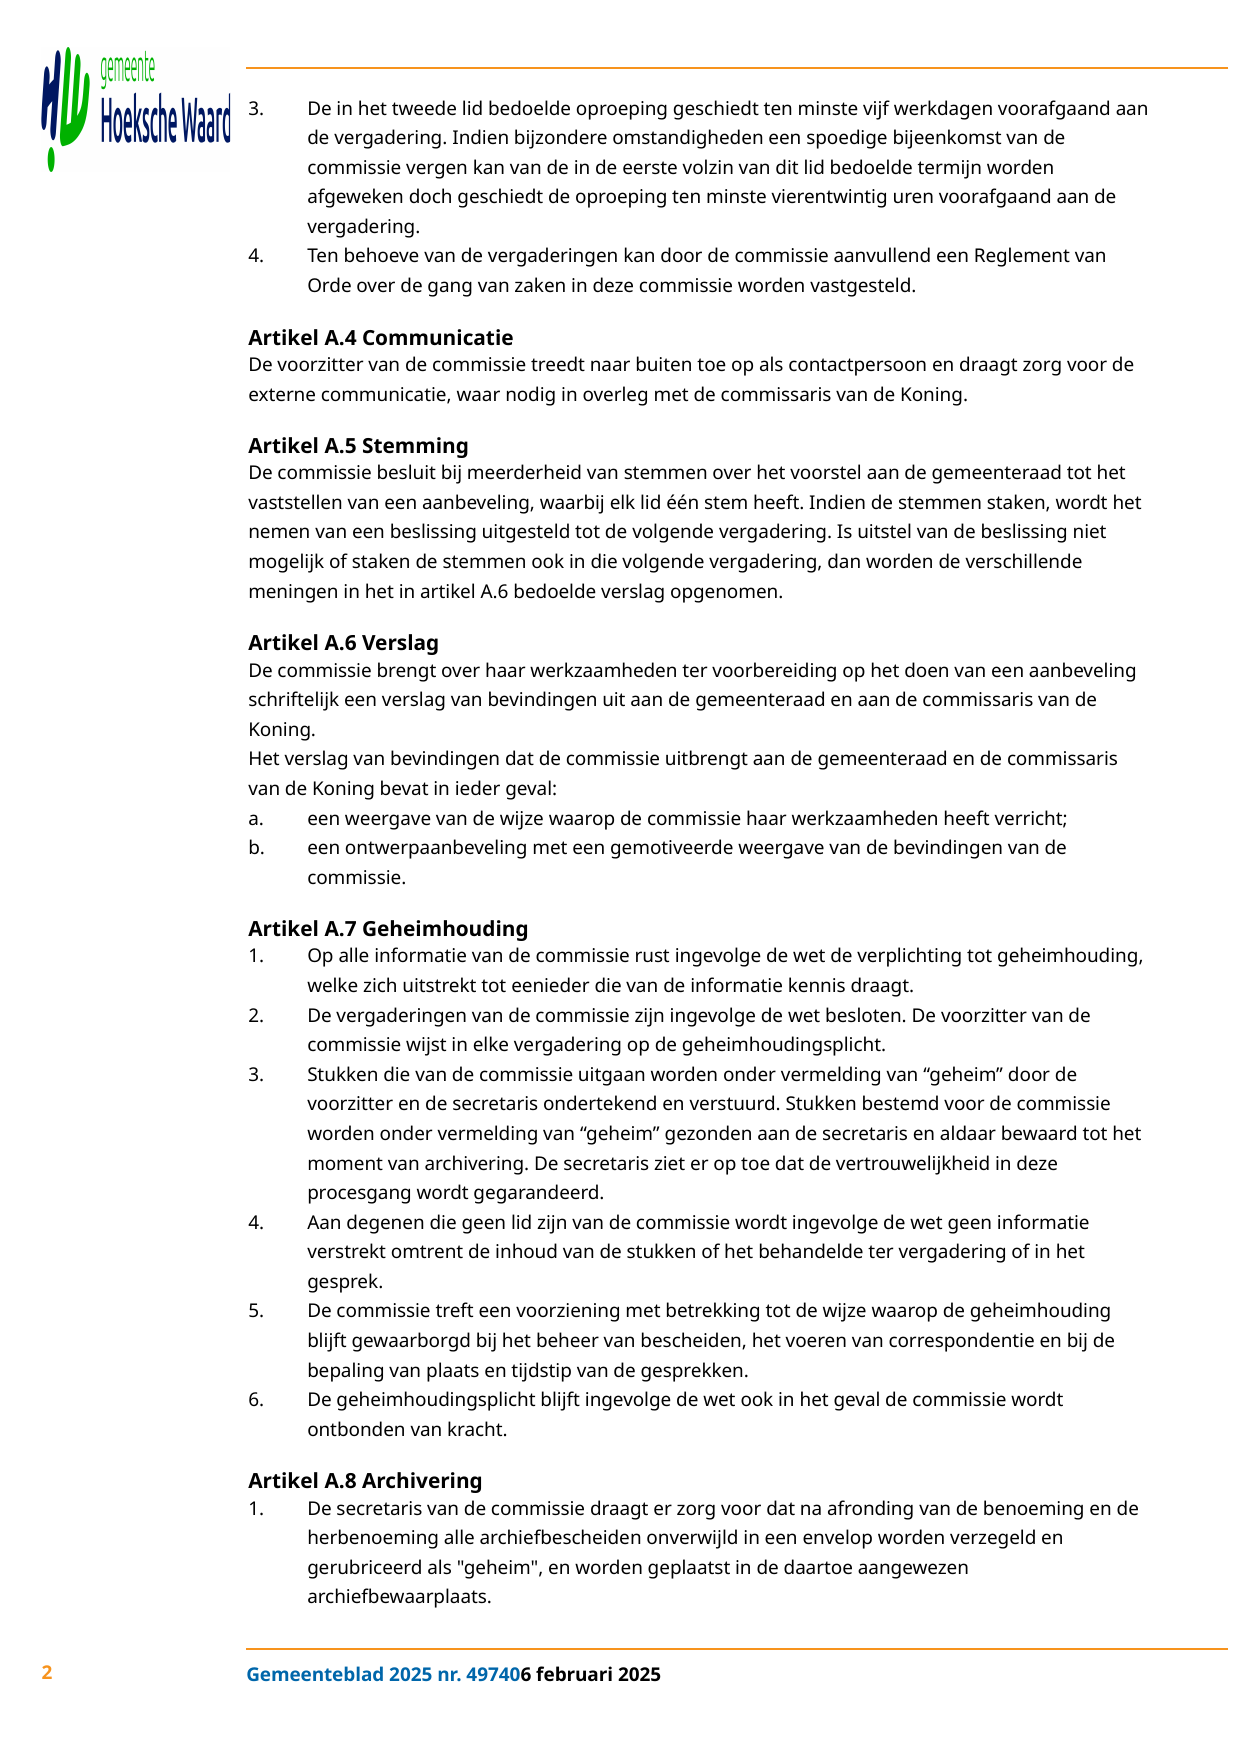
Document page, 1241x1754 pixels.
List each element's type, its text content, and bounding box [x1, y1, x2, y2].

text Artikel A.8 Archivering [248, 1466, 1152, 1495]
list Aan degenen die geen lid zijn van de commissie wordt ingevolge de wet geen informatie verstrekt omtrent de inhoud van de stukken of het behandelde ter vergadering of in het gesprek. [248, 1209, 1152, 1294]
text Artikel A.6 Verslag [248, 628, 1152, 657]
list De in het tweede lid bedoelde oproeping geschiedt ten minste vijf werkdagen voorafgaand aan de vergadering. Indien bijzondere omstandigheden een spoedige bijeenkomst van de commissie vergen kan van de in de eerste volzin van dit lid bedoelde termijn worden afgeweken doch geschiedt de oproeping ten minste vierentwintig uren voorafgaand aan de vergadering. [248, 95, 1152, 239]
list Ten behoeve van de vergaderingen kan door de commissie aanvullend een Reglement van Orde over de gang van zaken in deze commissie worden vastgesteld. [248, 243, 1152, 298]
text De commissie besluit bij meerderheid van stemmen over het voorstel aan de gemeenteraad tot het vaststellen van een aanbeveling, waarbij elk lid één stem heeft. Indien de stemmen staken, wordt het nemen van een beslissing uitgesteld tot de volgende vergadering. Is uitstel van de beslissing niet mogelijk of staken de stemmen ook in die volgende vergadering, dan worden de verschillende meningen in het in artikel A.6 bedoelde verslag opgenomen. [248, 459, 1152, 604]
list De secretaris van de commissie draagt er zorg voor dat na afronding van de benoeming en de herbenoeming alle archiefbescheiden onverwijld in een envelop worden verzegeld en gerubriceerd als "geheim", en worden geplaatst in de daartoe aangewezen archiefbewaarplaats. [248, 1495, 1152, 1609]
text Artikel A.4 Communicatie [248, 323, 1152, 351]
text Het verslag van bevindingen dat de commissie uitbrengt aan de gemeenteraad en de commissaris van de Koning bevat in ieder geval: [248, 746, 1152, 801]
list De geheimhoudingsplicht blijft ingevolge de wet ook in het geval de commissie wordt ontbonden van kracht. [248, 1386, 1152, 1442]
list De vergaderingen van de commissie zijn ingevolge de wet besloten. De voorzitter van de commissie wijst in elke vergadering op de geheimhoudingsplicht. [248, 1002, 1152, 1057]
picture [41, 47, 231, 172]
text Artikel A.5 Stemming [248, 431, 1152, 459]
list een ontwerpaanbeveling met een gemotiveerde weergave van de bevindingen van de commissie. [248, 834, 1152, 889]
list Stukken die van de commissie uitgaan worden onder vermelding van “geheim” door de voorzitter en de secretaris ondertekend en verstuurd. Stukken bestemd voor de commissie worden onder vermelding van “geheim” gezonden aan de secretaris en aldaar bewaard tot het moment van archivering. De secretaris ziet er op toe dat de vertrouwelijkheid in deze procesgang wordt gegarandeerd. [248, 1061, 1152, 1205]
text De voorzitter van de commissie treedt naar buiten toe op als contactpersoon en draagt zorg voor de externe communicatie, waar nodig in overleg met de commissaris van de Koning. [248, 351, 1152, 406]
list Op alle informatie van de commissie rust ingevolge de wet de verplichting tot geheimhouding, welke zich uitstrekt tot eenieder die van de informatie kennis draagt. [248, 943, 1152, 998]
text De commissie brengt over haar werkzaamheden ter voorbereiding op het doen van een aanbeveling schriftelijk een verslag van bevindingen uit aan de gemeenteraad en aan de commissaris van de Koning. [248, 657, 1152, 742]
list een weergave van de wijze waarop de commissie haar werkzaamheden heeft verricht; [248, 805, 1152, 830]
text Artikel A.7 Geheimhouding [248, 914, 1152, 943]
list De commissie treft een voorziening met betrekking tot de wijze waarop de geheimhouding blijft gewaarborgd bij het beheer van bescheiden, het voeren van correspondentie en bij de bepaling van plaats en tijdstip van de gesprekken. [248, 1298, 1152, 1383]
